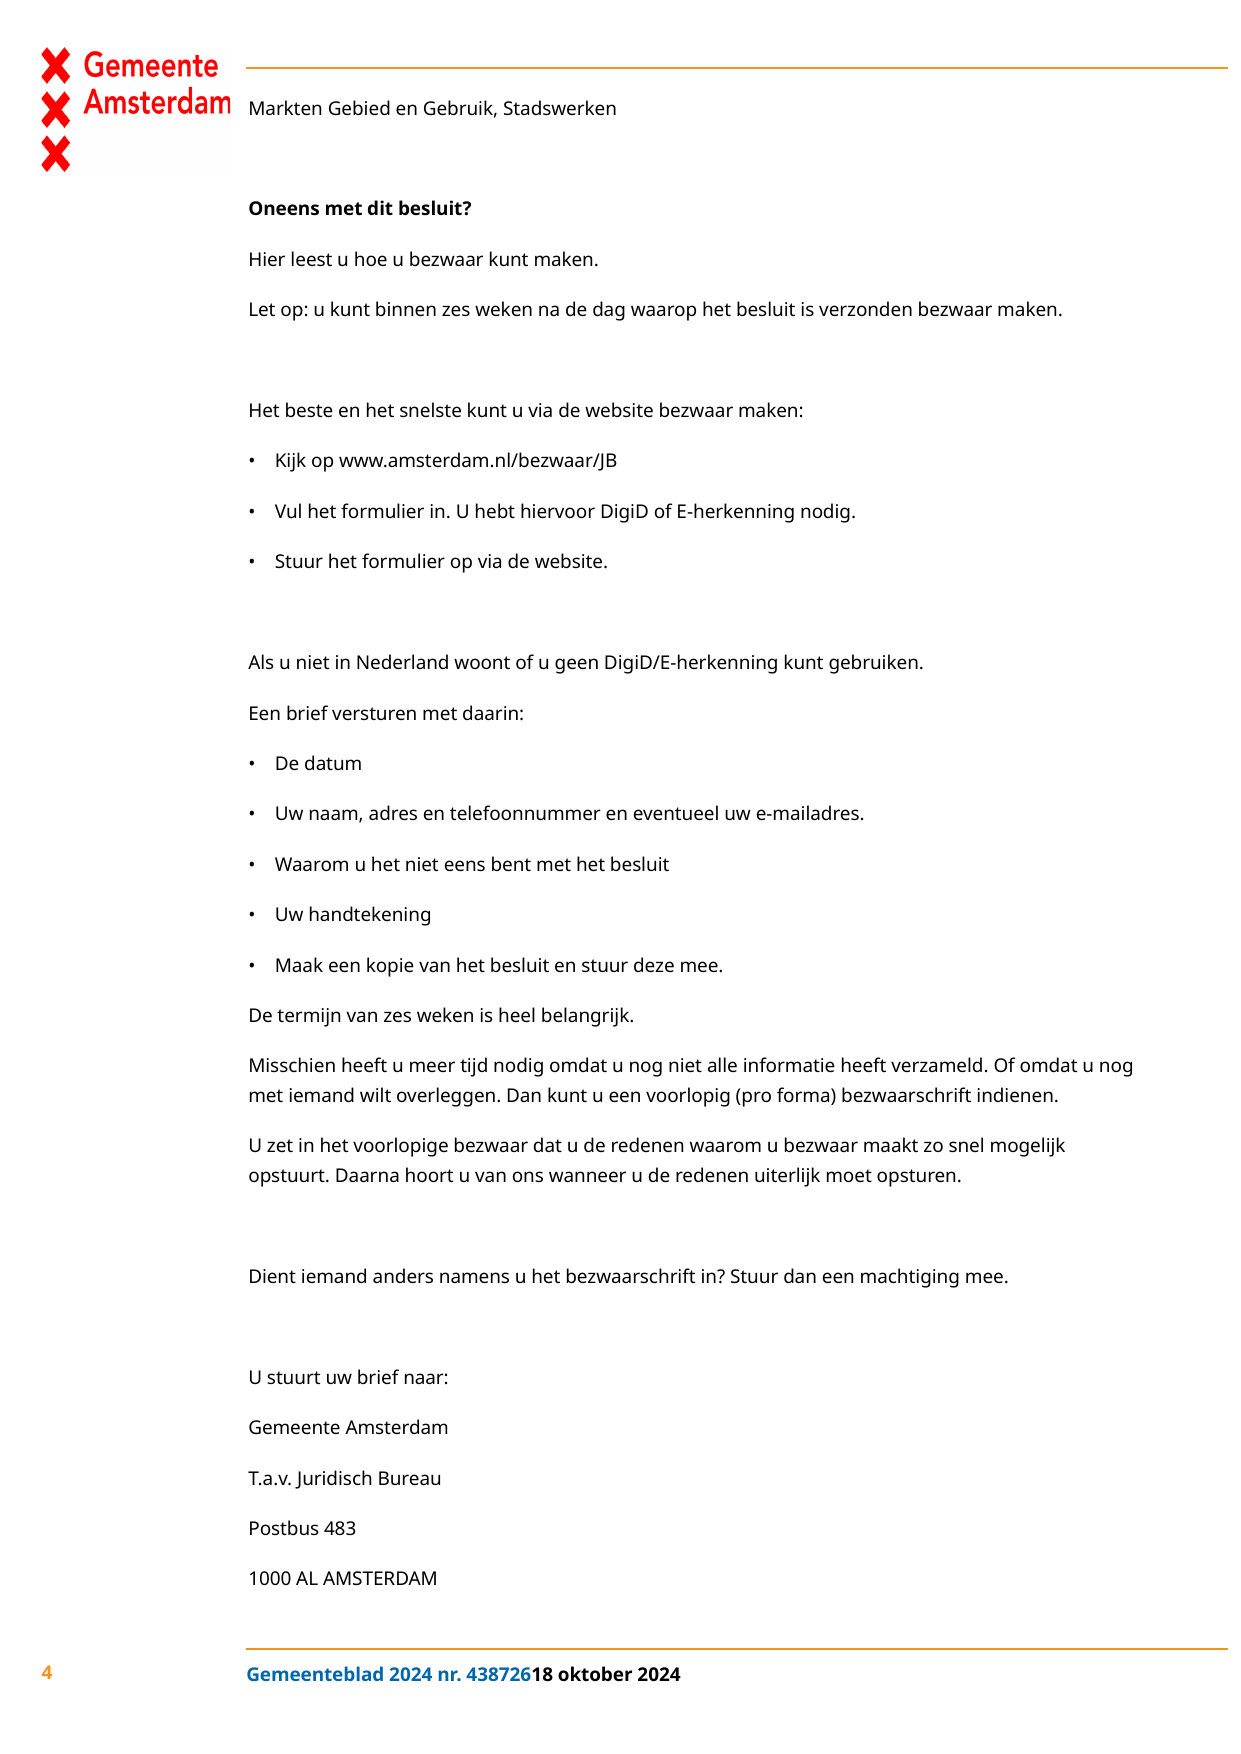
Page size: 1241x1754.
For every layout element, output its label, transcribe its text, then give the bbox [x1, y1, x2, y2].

text • Kijk op www.amsterdam.nl/bezwaar/JB [248, 448, 1152, 473]
text T.a.v. Juridisch Bureau [248, 1465, 1152, 1491]
text Gemeente Amsterdam [248, 1414, 1152, 1440]
text Markten Gebied en Gebruik, Stadswerken [248, 95, 1152, 121]
text • Uw handtekening [248, 901, 1152, 927]
text Als u niet in Nederland woont of u geen DigiD/E-herkenning kunt gebruiken. [248, 649, 1152, 675]
text U zet in het voorlopige bezwaar dat u de redenen waarom u bezwaar maakt zo snel mogelijk opstuurt. Daarna hoort u van ons wanneer u de redenen uiterlijk moet opsturen. [248, 1133, 1152, 1188]
text • De datum [248, 750, 1152, 776]
text Dient iemand anders namens u het bezwaarschrift in? Stuur dan een machtiging mee. [248, 1263, 1152, 1289]
text Een brief versturen met daarin: [248, 700, 1152, 726]
text U stuurt uw brief naar: [248, 1364, 1152, 1390]
picture [41, 47, 231, 172]
text • Stuur het formulier op via de website. [248, 548, 1152, 574]
text Hier leest u hoe u bezwaar kunt maken. [248, 246, 1152, 272]
text • Uw naam, adres en telefoonnummer en eventueel uw e-mailadres. [248, 801, 1152, 826]
text Misschien heeft u meer tijd nodig omdat u nog niet alle informatie heeft verzameld. Of omdat u nog met iemand wilt overleggen. Dan kunt u een voorlopig (pro forma) bezwaarschrift indienen. [248, 1053, 1152, 1108]
text Oneens met dit besluit? [248, 196, 1152, 221]
text Het beste en het snelste kunt u via de website bezwaar maken: [248, 397, 1152, 423]
text Let op: u kunt binnen zes weken na de dag waarop het besluit is verzonden bezwaar maken. [248, 296, 1152, 322]
text De termijn van zes weken is heel belangrijk. [248, 1002, 1152, 1028]
text • Waarom u het niet eens bent met het besluit [248, 851, 1152, 877]
text Postbus 483 [248, 1515, 1152, 1541]
text • Maak een kopie van het besluit en stuur deze mee. [248, 952, 1152, 978]
text • Vul het formulier in. U hebt hiervoor DigiD of E-herkenning nodig. [248, 498, 1152, 524]
text 1000 AL AMSTERDAM [248, 1566, 1152, 1591]
